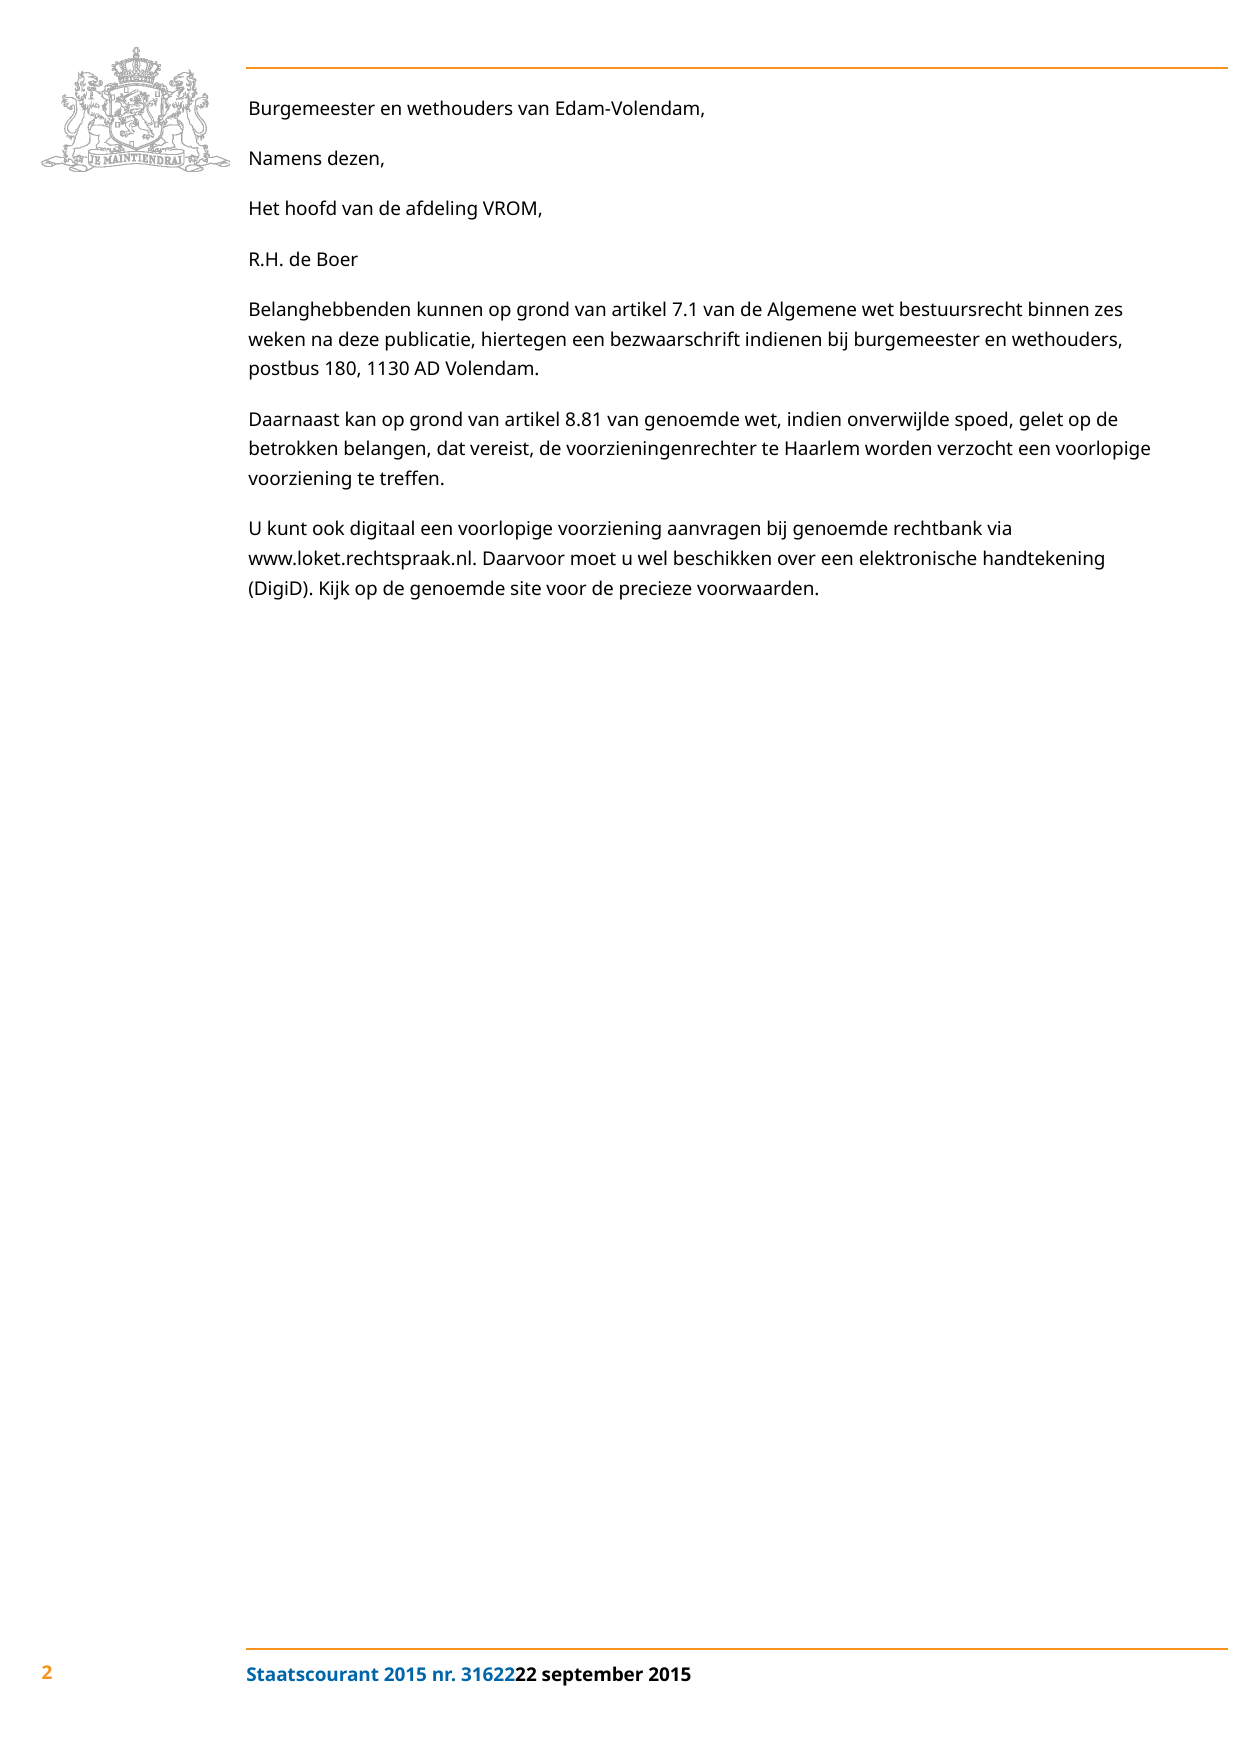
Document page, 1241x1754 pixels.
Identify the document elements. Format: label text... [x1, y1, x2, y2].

text R.H. de Boer [248, 246, 1152, 272]
text U kunt ook digitaal een voorlopige voorziening aanvragen bij genoemde rechtbank via www.loket.rechtspraak.nl. Daarvoor moet u wel beschikken over een elektronische handtekening (DigiD). Kijk op de genoemde site voor de precieze voorwaarden. [248, 516, 1152, 601]
text Namens dezen, [248, 145, 1152, 171]
text Het hoofd van de afdeling VROM, [248, 196, 1152, 221]
text Burgemeester en wethouders van Edam-Volendam, [248, 95, 1152, 121]
text Daarnaast kan op grond van artikel 8.81 van genoemde wet, indien onverwijlde spoed, gelet op de betrokken belangen, dat vereist, de voorzieningenrechter te Haarlem worden verzocht een voorlopige voorziening te treffen. [248, 406, 1152, 491]
picture [41, 47, 231, 172]
text Belanghebbenden kunnen op grond van artikel 7.1 van de Algemene wet bestuursrecht binnen zes weken na deze publicatie, hiertegen een bezwaarschrift indienen bij burgemeester en wethouders, postbus 180, 1130 AD Volendam. [248, 296, 1152, 381]
